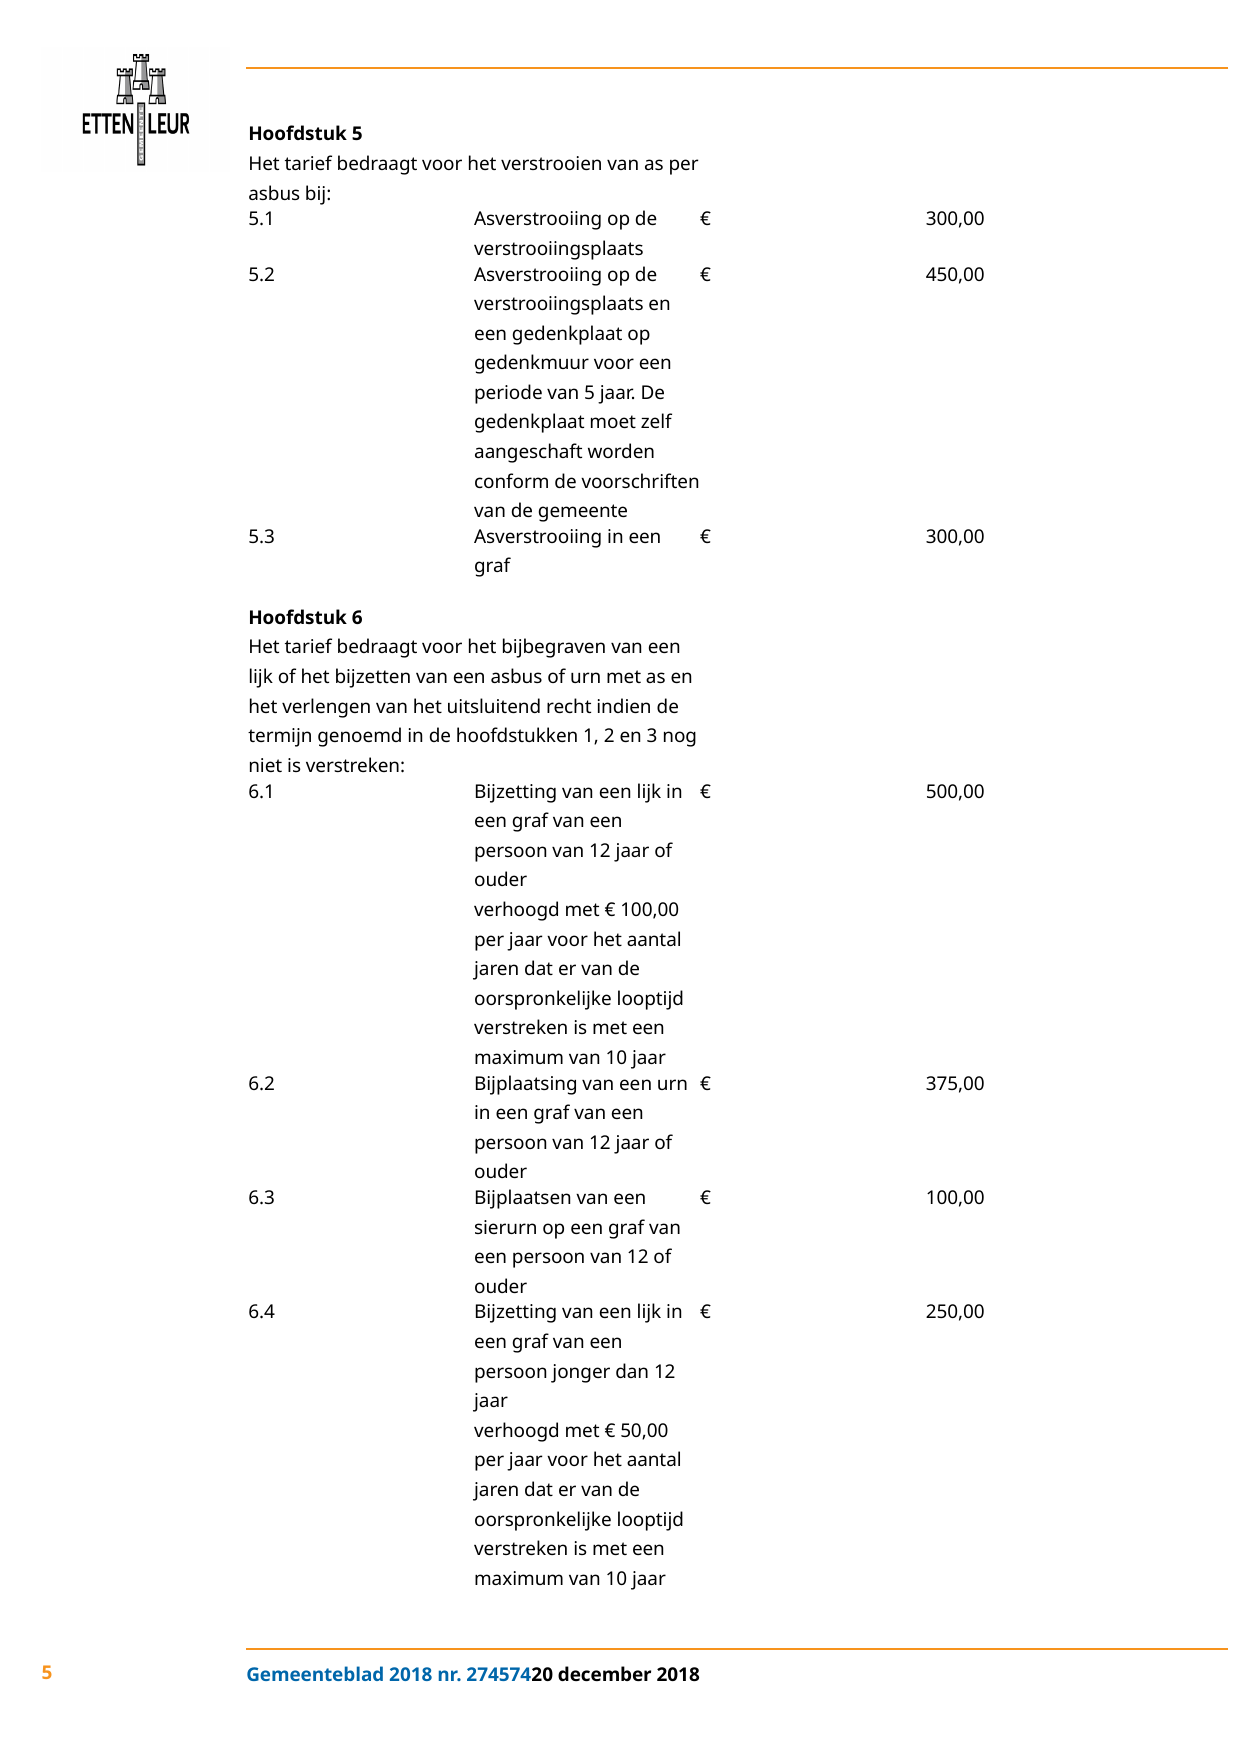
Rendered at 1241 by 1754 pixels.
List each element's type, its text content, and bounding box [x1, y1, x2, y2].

table_cell Asverstrooiing op de verstrooiingsplaats en een gedenkplaat op gedenkmuur voor een periode van 5 jaar. De gedenkplaat moet zelf aangeschaft worden conform de voorschriften van de gemeente [474, 261, 700, 523]
table_cell Hoofdstuk 6 Het tarief bedraagt voor het bijbegraven van een lijk of het bijzetten van een asbus of urn met as en het verlengen van het uitsluitend recht indien de termijn genoemd in de hoofdstukken 1, 2 en 3 nog niet is verstreken: [248, 604, 700, 778]
table_cell Hoofdstuk 5 Het tarief bedraagt voor het verstrooien van as per asbus bij: [248, 121, 700, 205]
table_cell 375,00 [926, 1070, 1152, 1184]
table_cell [474, 95, 700, 121]
picture [41, 47, 231, 172]
table_cell Asverstrooiing op de verstrooiingsplaats [474, 205, 700, 261]
table_cell 450,00 [926, 261, 1152, 523]
table_cell Bijplaatsing van een urn in een graf van een persoon van 12 jaar of ouder [474, 1070, 700, 1184]
table_cell 5.2 [248, 261, 474, 523]
table_cell 6.2 [248, 1070, 474, 1184]
table_cell [700, 121, 926, 205]
table_cell 6.4 [248, 1299, 474, 1591]
table_cell [926, 604, 1152, 778]
table_cell 300,00 [926, 523, 1152, 578]
table_cell 250,00 [926, 1299, 1152, 1591]
table_cell 100,00 [926, 1184, 1152, 1299]
table_cell [926, 121, 1152, 205]
table_cell 6.1 [248, 778, 474, 1070]
table_cell € [700, 1184, 926, 1299]
table_cell 300,00 [926, 205, 1152, 261]
table_cell [248, 95, 474, 121]
table_cell € [700, 778, 926, 1070]
table_cell € [700, 523, 926, 578]
table_cell [248, 579, 474, 604]
table_cell 500,00 [926, 778, 1152, 1070]
table_cell Bijzetting van een lijk in een graf van een persoon jonger dan 12 jaar verhoogd met € 50,00 per jaar voor het aantal jaren dat er van de oorspronkelijke looptijd verstreken is met een maximum van 10 jaar [474, 1299, 700, 1591]
table_cell 5.1 [248, 205, 474, 261]
table_cell € [700, 205, 926, 261]
table_cell Bijzetting van een lijk in een graf van een persoon van 12 jaar of ouder verhoogd met € 100,00 per jaar voor het aantal jaren dat er van de oorspronkelijke looptijd verstreken is met een maximum van 10 jaar [474, 778, 700, 1070]
table_cell [474, 579, 700, 604]
table_cell € [700, 1070, 926, 1184]
table_cell 5.3 [248, 523, 474, 578]
table_cell Bijplaatsen van een sierurn op een graf van een persoon van 12 of ouder [474, 1184, 700, 1299]
table_cell [700, 579, 926, 604]
table_cell [926, 579, 1152, 604]
table_cell [926, 95, 1152, 121]
table_cell [700, 95, 926, 121]
table_cell [700, 604, 926, 778]
table_cell 6.3 [248, 1184, 474, 1299]
table_cell € [700, 1299, 926, 1591]
table_cell Asverstrooiing in een graf [474, 523, 700, 578]
table_cell € [700, 261, 926, 523]
